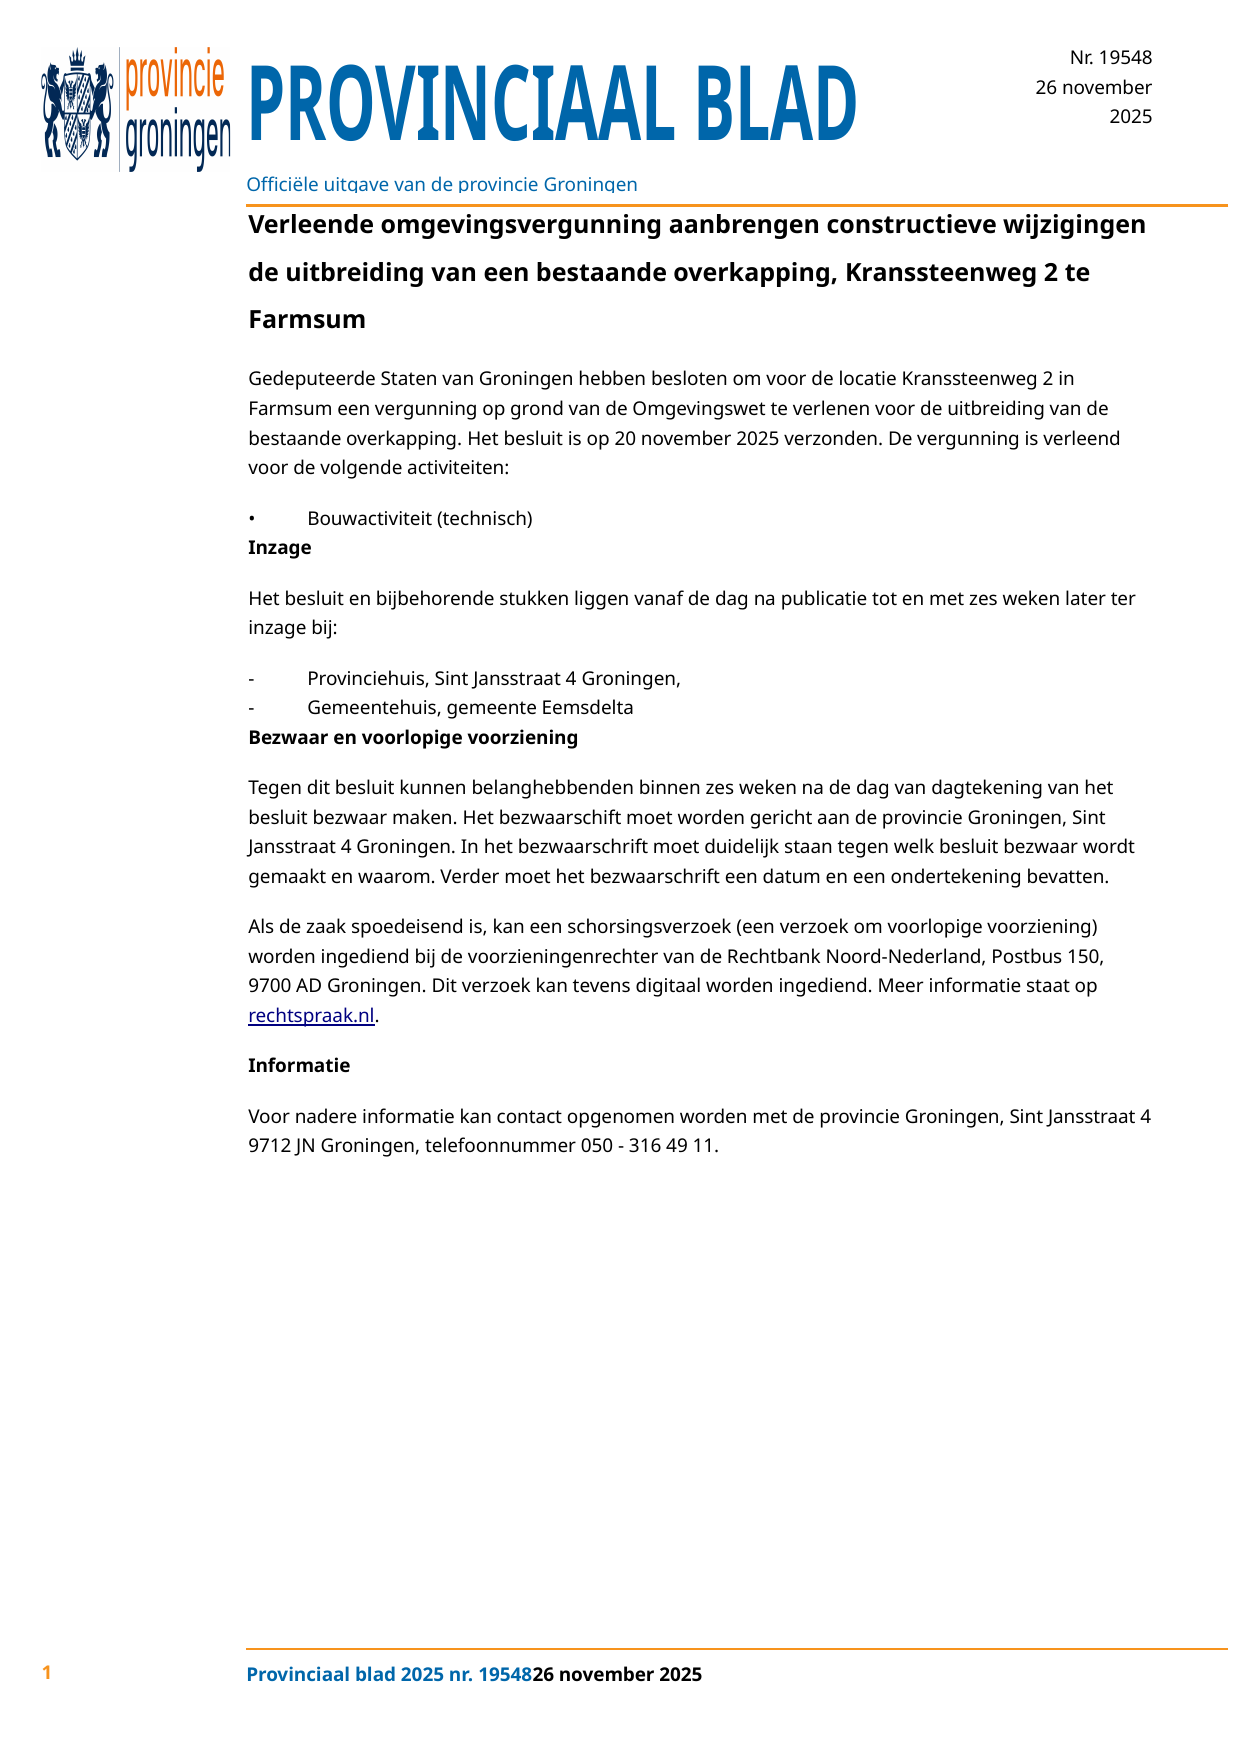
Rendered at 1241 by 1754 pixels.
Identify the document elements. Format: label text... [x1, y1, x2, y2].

list Provinciehuis, Sint Jansstraat 4 Groningen, [248, 665, 1152, 690]
text Inzage [248, 534, 1152, 560]
text Bezwaar en voorlopige voorziening [248, 724, 1152, 749]
text Verleende omgevingsvergunning aanbrengen constructieve wijzigingen de uitbreiding van een bestaande overkapping, Kranssteenweg 2 te Farmsum [248, 207, 1152, 336]
text Gedeputeerde Staten van Groningen hebben besloten om voor de locatie Kranssteenweg 2 in Farmsum een vergunning op grond van de Omgevingswet te verlenen voor de uitbreiding van de bestaande overkapping. Het besluit is op 20 november 2025 verzonden. De vergunning is verleend voor de volgende activiteiten: [248, 366, 1152, 480]
list Bouwactiviteit (technisch) [248, 505, 1152, 530]
text Tegen dit besluit kunnen belanghebbenden binnen zes weken na de dag van dagtekening van het besluit bezwaar maken. Het bezwaarschift moet worden gericht aan de provincie Groningen, Sint Jansstraat 4 Groningen. In het bezwaarschrift moet duidelijk staan tegen welk besluit bezwaar wordt gemaakt en waarom. Verder moet het bezwaarschrift een datum en een ondertekening bevatten. [248, 774, 1152, 889]
text Het besluit en bijbehorende stukken liggen vanaf de dag na publicatie tot en met zes weken later ter inzage bij: [248, 585, 1152, 640]
list Gemeentehuis, gemeente Eemsdelta [248, 694, 1152, 720]
text Voor nadere informatie kan contact opgenomen worden met de provincie Groningen, Sint Jansstraat 4 9712 JN Groningen, telefoonnummer 050 - 316 49 11. [248, 1103, 1152, 1158]
text Informatie [248, 1053, 1152, 1078]
picture [41, 47, 231, 172]
text Als de zaak spoedeisend is, kan een schorsingsverzoek (een verzoek om voorlopige voorziening) worden ingediend bij de voorzieningenrechter van de Rechtbank Noord-Nederland, Postbus 150, 9700 AD Groningen. Dit verzoek kan tevens digitaal worden ingediend. Meer informatie staat op rechtspraak.nl. [248, 913, 1152, 1028]
